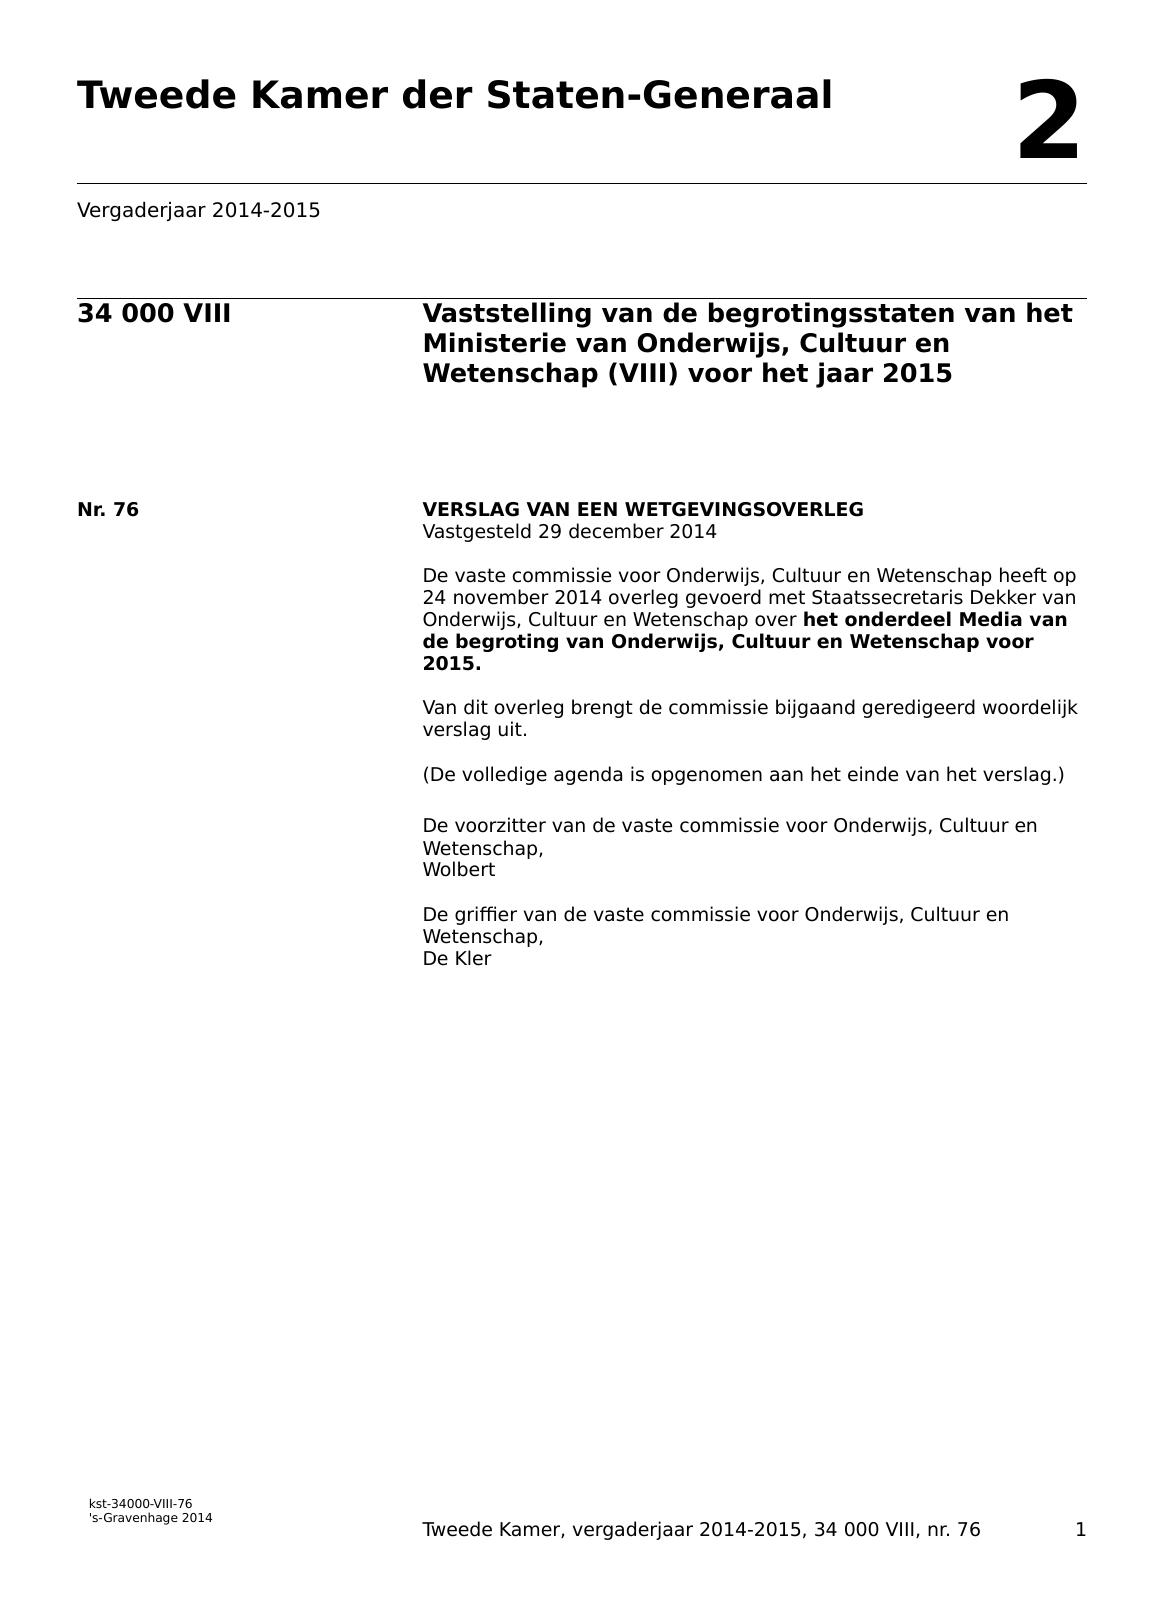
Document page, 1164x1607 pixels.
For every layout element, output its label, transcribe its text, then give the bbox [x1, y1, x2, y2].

text 's-Gravenhage 2014 [88, 1511, 323, 1525]
text Van dit overleg brengt de commissie bijgaand geredigeerd woordelijk verslag uit. [422, 697, 1087, 741]
text kst-34000-VIII-76 [88, 1497, 323, 1511]
subtitle 34 000 VIII Vaststelling van de begrotingsstaten van het Ministerie van Onderwijs, Cultuur en Wetenschap (VIII) voor het jaar 2015 [77, 299, 1087, 388]
text (De volledige agenda is opgenomen aan het einde van het verslag.) [422, 763, 1087, 785]
table_header Tweede Kamer der Staten-Generaal [77, 59, 886, 183]
text De griffier van de vaste commissie voor Onderwijs, Cultuur en Wetenschap, De Kler [422, 903, 1087, 969]
text De vaste commissie voor Onderwijs, Cultuur en Wetenschap heeft op 24 november 2014 overleg gevoerd met Staatssecretaris Dekker van Onderwijs, Cultuur en Wetenschap over het onderdeel Media van de begroting van Onderwijs, Cultuur en Wetenschap voor 2015. [422, 565, 1087, 675]
text De voorzitter van de vaste commissie voor Onderwijs, Cultuur en Wetenschap, Wolbert [422, 815, 1087, 881]
table_header 2 [886, 59, 1087, 183]
text Vastgesteld 29 december 2014 [422, 521, 1087, 543]
subtitle Nr. 76 VERSLAG VAN EEN WETGEVINGSOVERLEG [77, 499, 1087, 521]
table_cell Vergaderjaar 2014-2015 [77, 184, 1087, 298]
